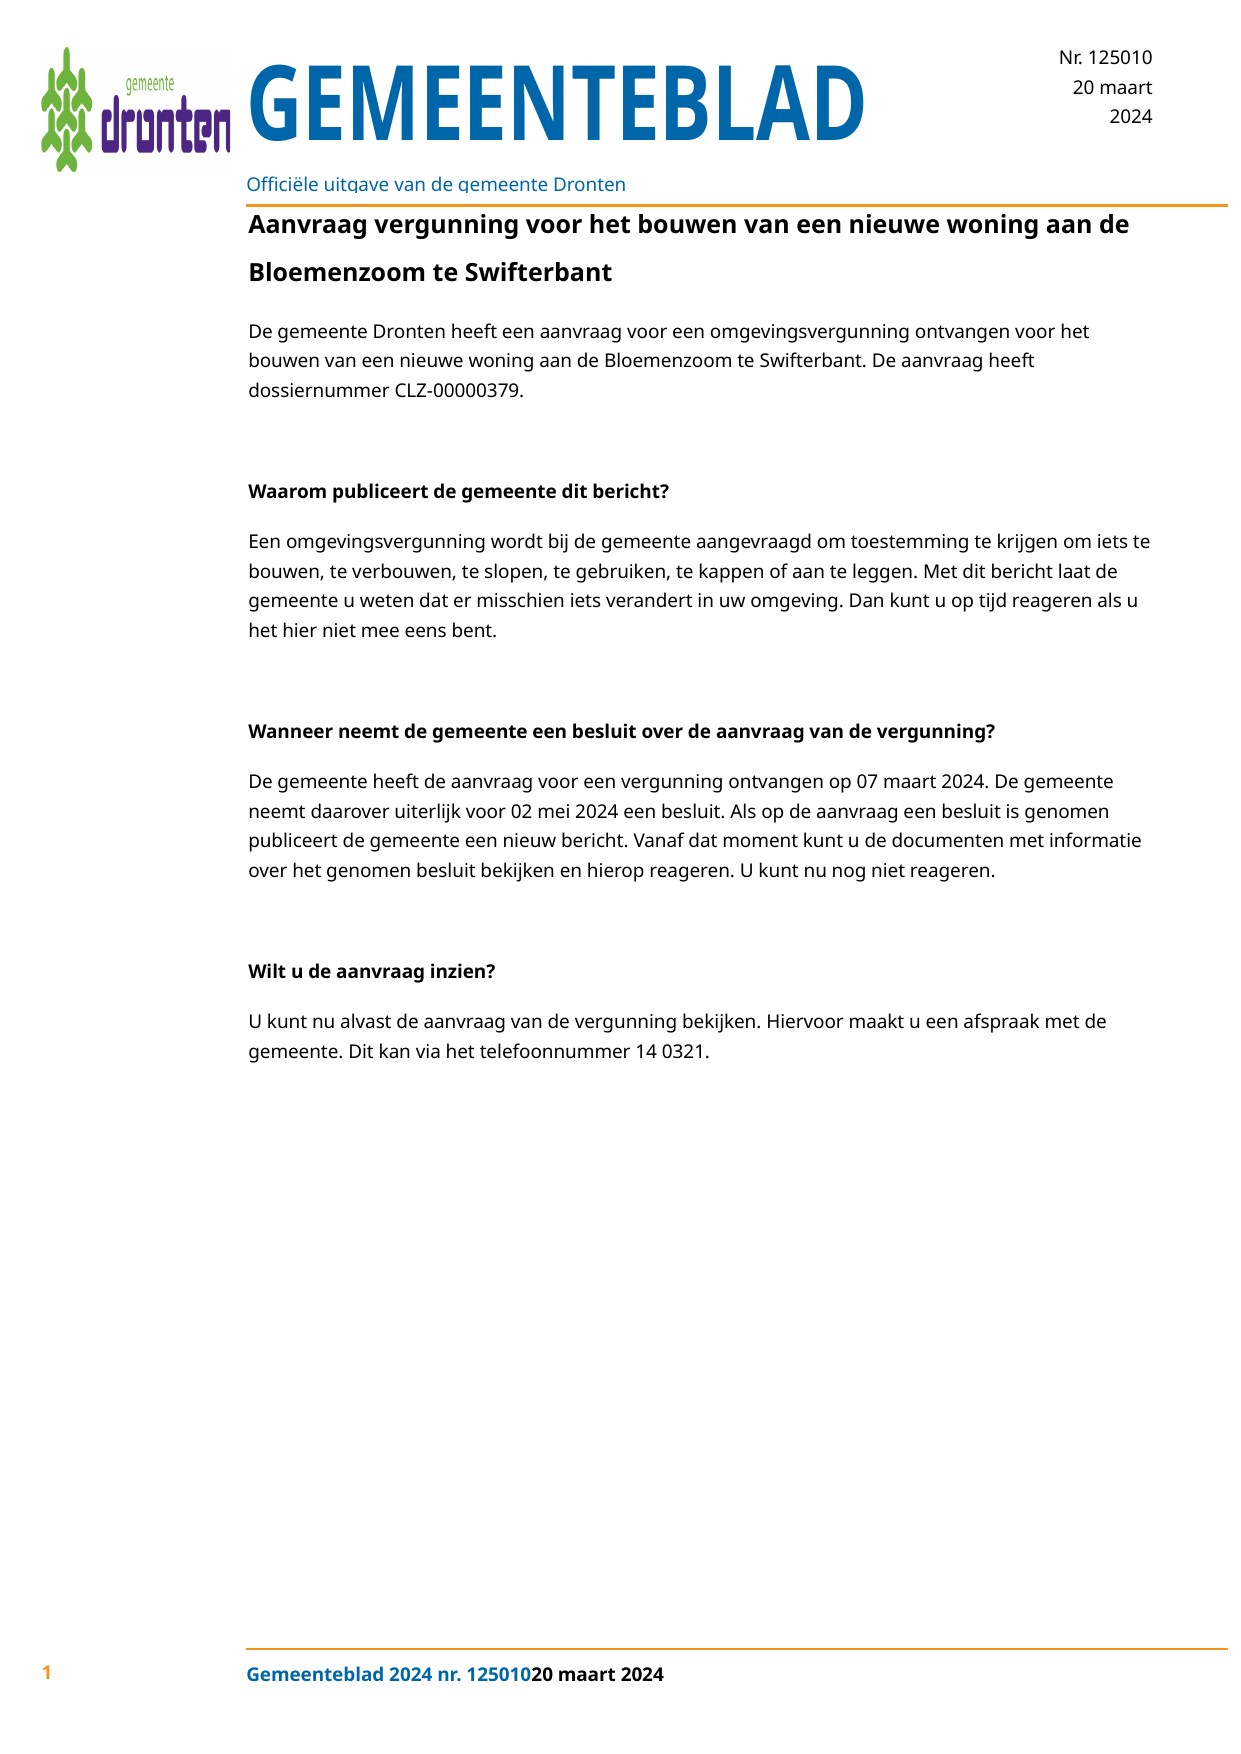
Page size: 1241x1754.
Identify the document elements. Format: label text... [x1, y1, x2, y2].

text U kunt nu alvast de aanvraag van de vergunning bekijken. Hiervoor maakt u een afspraak met de gemeente. Dit kan via het telefoonnummer 14 0321. [248, 1008, 1152, 1064]
text Aanvraag vergunning voor het bouwen van een nieuwe woning aan de Bloemenzoom te Swifterbant [248, 207, 1152, 288]
text Wanneer neemt de gemeente een besluit over de aanvraag van de vergunning? [248, 718, 1152, 744]
picture [41, 47, 231, 172]
text Een omgevingsvergunning wordt bij de gemeente aangevraagd om toestemming te krijgen om iets te bouwen, te verbouwen, te slopen, te gebruiken, te kappen of aan te leggen. Met dit bericht laat de gemeente u weten dat er misschien iets verandert in uw omgeving. Dan kunt u op tijd reageren als u het hier niet mee eens bent. [248, 528, 1152, 643]
text De gemeente Dronten heeft een aanvraag voor een omgevingsvergunning ontvangen voor het bouwen van een nieuwe woning aan de Bloemenzoom te Swifterbant. De aanvraag heeft dossiernummer CLZ-00000379. [248, 318, 1152, 403]
text Waarom publiceert de gemeente dit bericht? [248, 478, 1152, 504]
text Wilt u de aanvraag inzien? [248, 958, 1152, 984]
text De gemeente heeft de aanvraag voor een vergunning ontvangen op 07 maart 2024. De gemeente neemt daarover uiterlijk voor 02 mei 2024 een besluit. Als op de aanvraag een besluit is genomen publiceert de gemeente een nieuw bericht. Vanaf dat moment kunt u de documenten met informatie over het genomen besluit bekijken en hierop reageren. U kunt nu nog niet reageren. [248, 768, 1152, 883]
